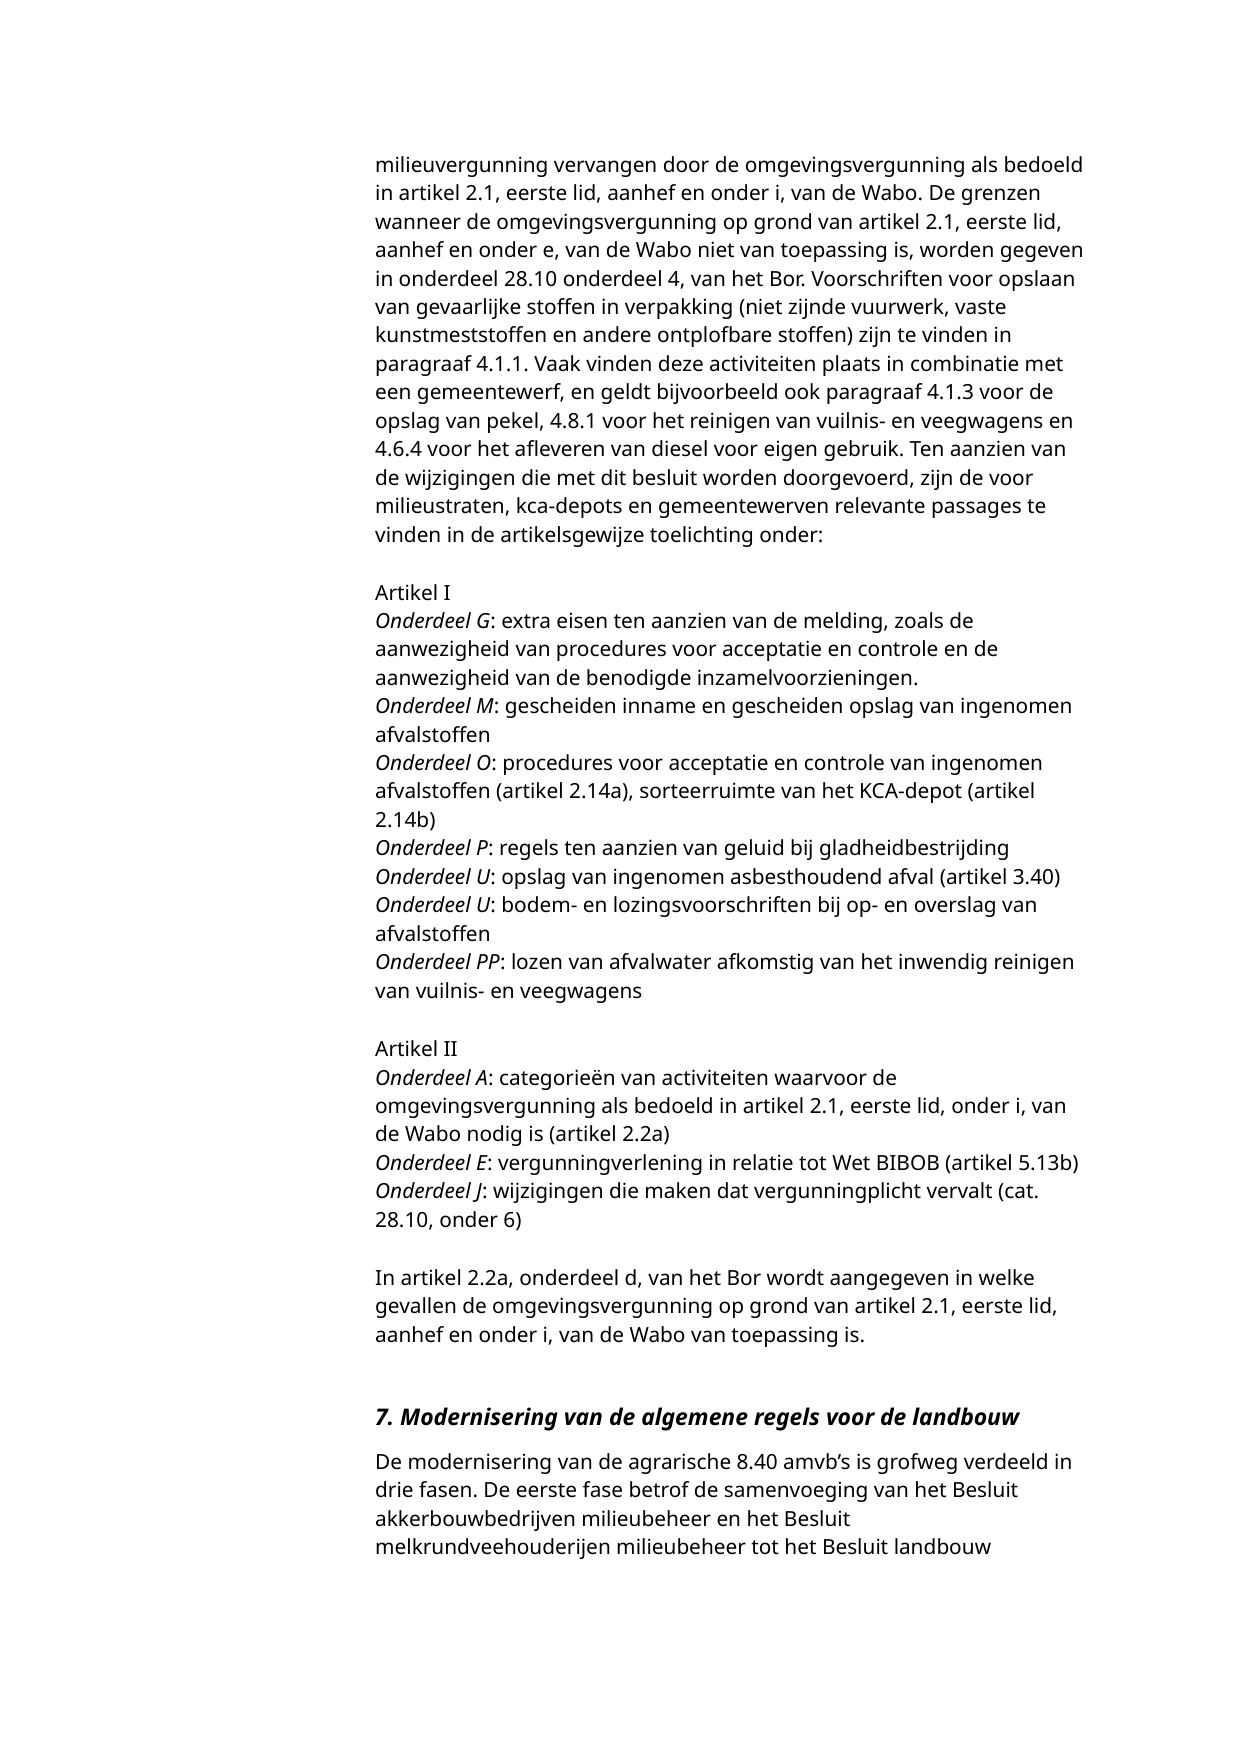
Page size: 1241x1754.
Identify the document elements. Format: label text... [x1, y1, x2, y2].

text Onderdeel J: wijzigingen die maken dat vergunningplicht vervalt (cat. 28.10, onder 6) [375, 1176, 1090, 1233]
text In artikel 2.2a, onderdeel d, van het Bor wordt aangegeven in welke gevallen de omgevingsvergunning op grond van artikel 2.1, eerste lid, aanhef en onder i, van de Wabo van toepassing is. [375, 1263, 1090, 1348]
text Onderdeel P: regels ten aanzien van geluid bij gladheidbestrijding [375, 833, 1090, 862]
text Onderdeel U: opslag van ingenomen asbesthoudend afval (artikel 3.40) [375, 862, 1090, 890]
text Onderdeel G: extra eisen ten aanzien van de melding, zoals de aanwezigheid van procedures voor acceptatie en controle en de aanwezigheid van de benodigde inzamelvoorzieningen. [375, 606, 1090, 691]
text milieuvergunning vervangen door de omgevingsvergunning als bedoeld in artikel 2.1, eerste lid, aanhef en onder i, van de Wabo. De grenzen wanneer de omgevingsvergunning op grond van artikel 2.1, eerste lid, aanhef en onder e, van de Wabo niet van toepassing is, worden gegeven in onderdeel 28.10 onderdeel 4, van het Bor. Voorschriften voor opslaan van gevaarlijke stoffen in verpakking (niet zijnde vuurwerk, vaste kunstmeststoffen en andere ontplofbare stoffen) zijn te vinden in paragraaf 4.1.1. Vaak vinden deze activiteiten plaats in combinatie met een gemeentewerf, en geldt bijvoorbeeld ook paragraaf 4.1.3 voor de opslag van pekel, 4.8.1 voor het reinigen van vuilnis- en veegwagens en 4.6.4 voor het afleveren van diesel voor eigen gebruik. Ten aanzien van de wijzigingen die met dit besluit worden doorgevoerd, zijn de voor milieustraten, kca-depots en gemeentewerven relevante passages te vinden in de artikelsgewijze toelichting onder: [375, 150, 1090, 548]
text De modernisering van de agrarische 8.40 amvb’s is grofweg verdeeld in drie fasen. De eerste fase betrof de samenvoeging van het Besluit akkerbouwbedrijven milieubeheer en het Besluit melkrundveehouderijen milieubeheer tot het Besluit landbouw [375, 1447, 1090, 1561]
text Artikel II [375, 1034, 1090, 1063]
text Onderdeel E: vergunningverlening in relatie tot Wet BIBOB (artikel 5.13b) [375, 1148, 1090, 1176]
text Onderdeel U: bodem- en lozingsvoorschriften bij op- en overslag van afvalstoffen [375, 890, 1090, 947]
subtitle 7. Modernisering van de algemene regels voor de landbouw [375, 1401, 1090, 1432]
text Onderdeel PP: lozen van afvalwater afkomstig van het inwendig reinigen van vuilnis- en veegwagens [375, 947, 1090, 1004]
text Onderdeel M: gescheiden inname en gescheiden opslag van ingenomen afvalstoffen [375, 691, 1090, 748]
text Artikel I [375, 578, 1090, 606]
text Onderdeel O: procedures voor acceptatie en controle van ingenomen afvalstoffen (artikel 2.14a), sorteerruimte van het KCA-depot (artikel 2.14b) [375, 748, 1090, 833]
text Onderdeel A: categorieën van activiteiten waarvoor de omgevingsvergunning als bedoeld in artikel 2.1, eerste lid, onder i, van de Wabo nodig is (artikel 2.2a) [375, 1063, 1090, 1148]
